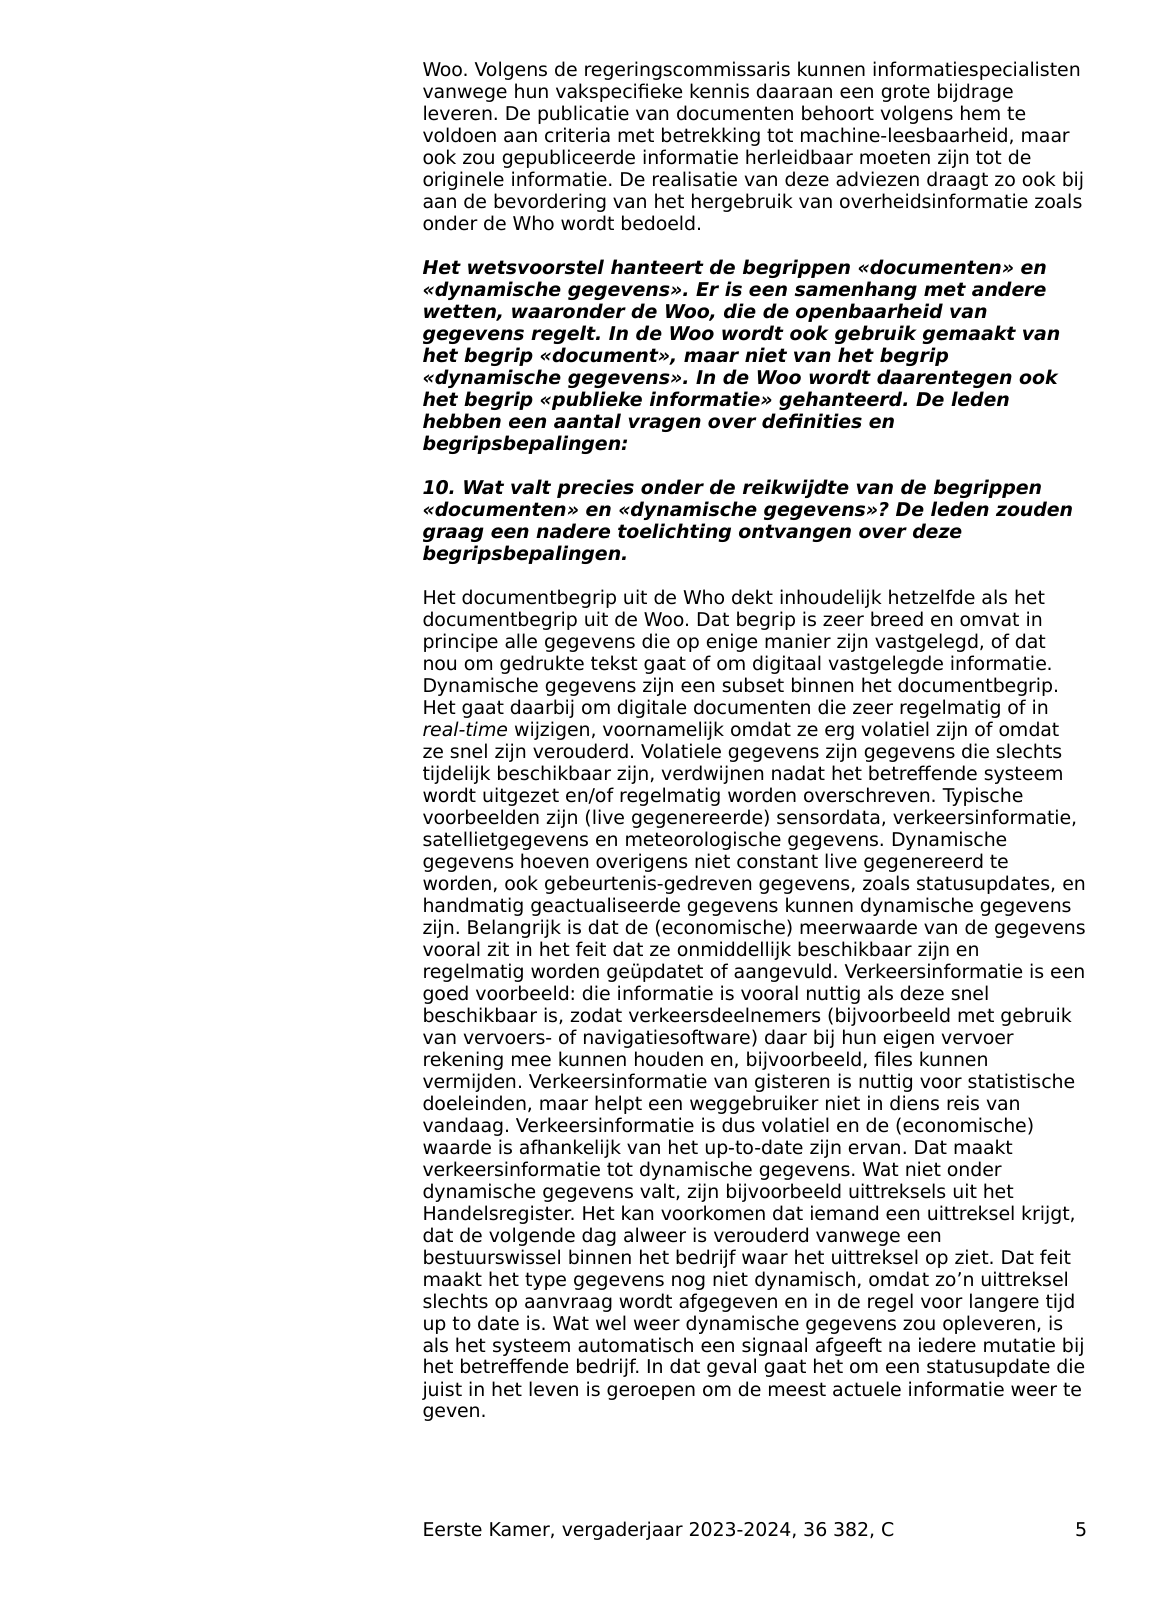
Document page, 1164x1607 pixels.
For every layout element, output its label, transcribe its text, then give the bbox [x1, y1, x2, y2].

text Woo. Volgens de regeringscommissaris kunnen informatiespecialisten vanwege hun vakspecifieke kennis daaraan een grote bijdrage leveren. De publicatie van documenten behoort volgens hem te voldoen aan criteria met betrekking tot machine-leesbaarheid, maar ook zou gepubliceerde informatie herleidbaar moeten zijn tot de originele informatie. De realisatie van deze adviezen draagt zo ook bij aan de bevordering van het hergebruik van overheidsinformatie zoals onder de Who wordt bedoeld. [422, 59, 1087, 235]
text Het documentbegrip uit de Who dekt inhoudelijk hetzelfde als het documentbegrip uit de Woo. Dat begrip is zeer breed en omvat in principe alle gegevens die op enige manier zijn vastgelegd, of dat nou om gedrukte tekst gaat of om digitaal vastgelegde informatie. Dynamische gegevens zijn een subset binnen het documentbegrip. Het gaat daarbij om digitale documenten die zeer regelmatig of in real-time wijzigen, voornamelijk omdat ze erg volatiel zijn of omdat ze snel zijn verouderd. Volatiele gegevens zijn gegevens die slechts tijdelijk beschikbaar zijn, verdwijnen nadat het betreffende systeem wordt uitgezet en/of regelmatig worden overschreven. Typische voorbeelden zijn (live gegenereerde) sensordata, verkeersinformatie, satellietgegevens en meteorologische gegevens. Dynamische gegevens hoeven overigens niet constant live gegenereerd te worden, ook gebeurtenis-gedreven gegevens, zoals statusupdates, en handmatig geactualiseerde gegevens kunnen dynamische gegevens zijn. Belangrijk is dat de (economische) meerwaarde van de gegevens vooral zit in het feit dat ze onmiddellijk beschikbaar zijn en regelmatig worden geüpdatet of aangevuld. Verkeersinformatie is een goed voorbeeld: die informatie is vooral nuttig als deze snel beschikbaar is, zodat verkeersdeelnemers (bijvoorbeeld met gebruik van vervoers- of navigatiesoftware) daar bij hun eigen vervoer rekening mee kunnen houden en, bijvoorbeeld, files kunnen vermijden. Verkeersinformatie van gisteren is nuttig voor statistische doeleinden, maar helpt een weggebruiker niet in diens reis van vandaag. Verkeersinformatie is dus volatiel en de (economische) waarde is afhankelijk van het up-to-date zijn ervan. Dat maakt verkeersinformatie tot dynamische gegevens. Wat niet onder dynamische gegevens valt, zijn bijvoorbeeld uittreksels uit het Handelsregister. Het kan voorkomen dat iemand een uittreksel krijgt, dat de volgende dag alweer is verouderd vanwege een bestuurswissel binnen het bedrijf waar het uittreksel op ziet. Dat feit maakt het type gegevens nog niet dynamisch, omdat zo’n uittreksel slechts op aanvraag wordt afgegeven en in de regel voor langere tijd up to date is. Wat wel weer dynamische gegevens zou opleveren, is als het systeem automatisch een signaal afgeeft na iedere mutatie bij het betreffende bedrijf. In dat geval gaat het om een statusupdate die juist in het leven is geroepen om de meest actuele informatie weer te geven. [422, 587, 1087, 1422]
subtitle 10. Wat valt precies onder de reikwijdte van de begrippen «documenten» en «dynamische gegevens»? De leden zouden graag een nadere toelichting ontvangen over deze begripsbepalingen. [422, 477, 1087, 565]
subtitle Het wetsvoorstel hanteert de begrippen «documenten» en «dynamische gegevens». Er is een samenhang met andere wetten, waaronder de Woo, die de openbaarheid van gegevens regelt. In de Woo wordt ook gebruik gemaakt van het begrip «document», maar niet van het begrip «dynamische gegevens». In de Woo wordt daarentegen ook het begrip «publieke informatie» gehanteerd. De leden hebben een aantal vragen over definities en begripsbepalingen: [422, 257, 1087, 455]
